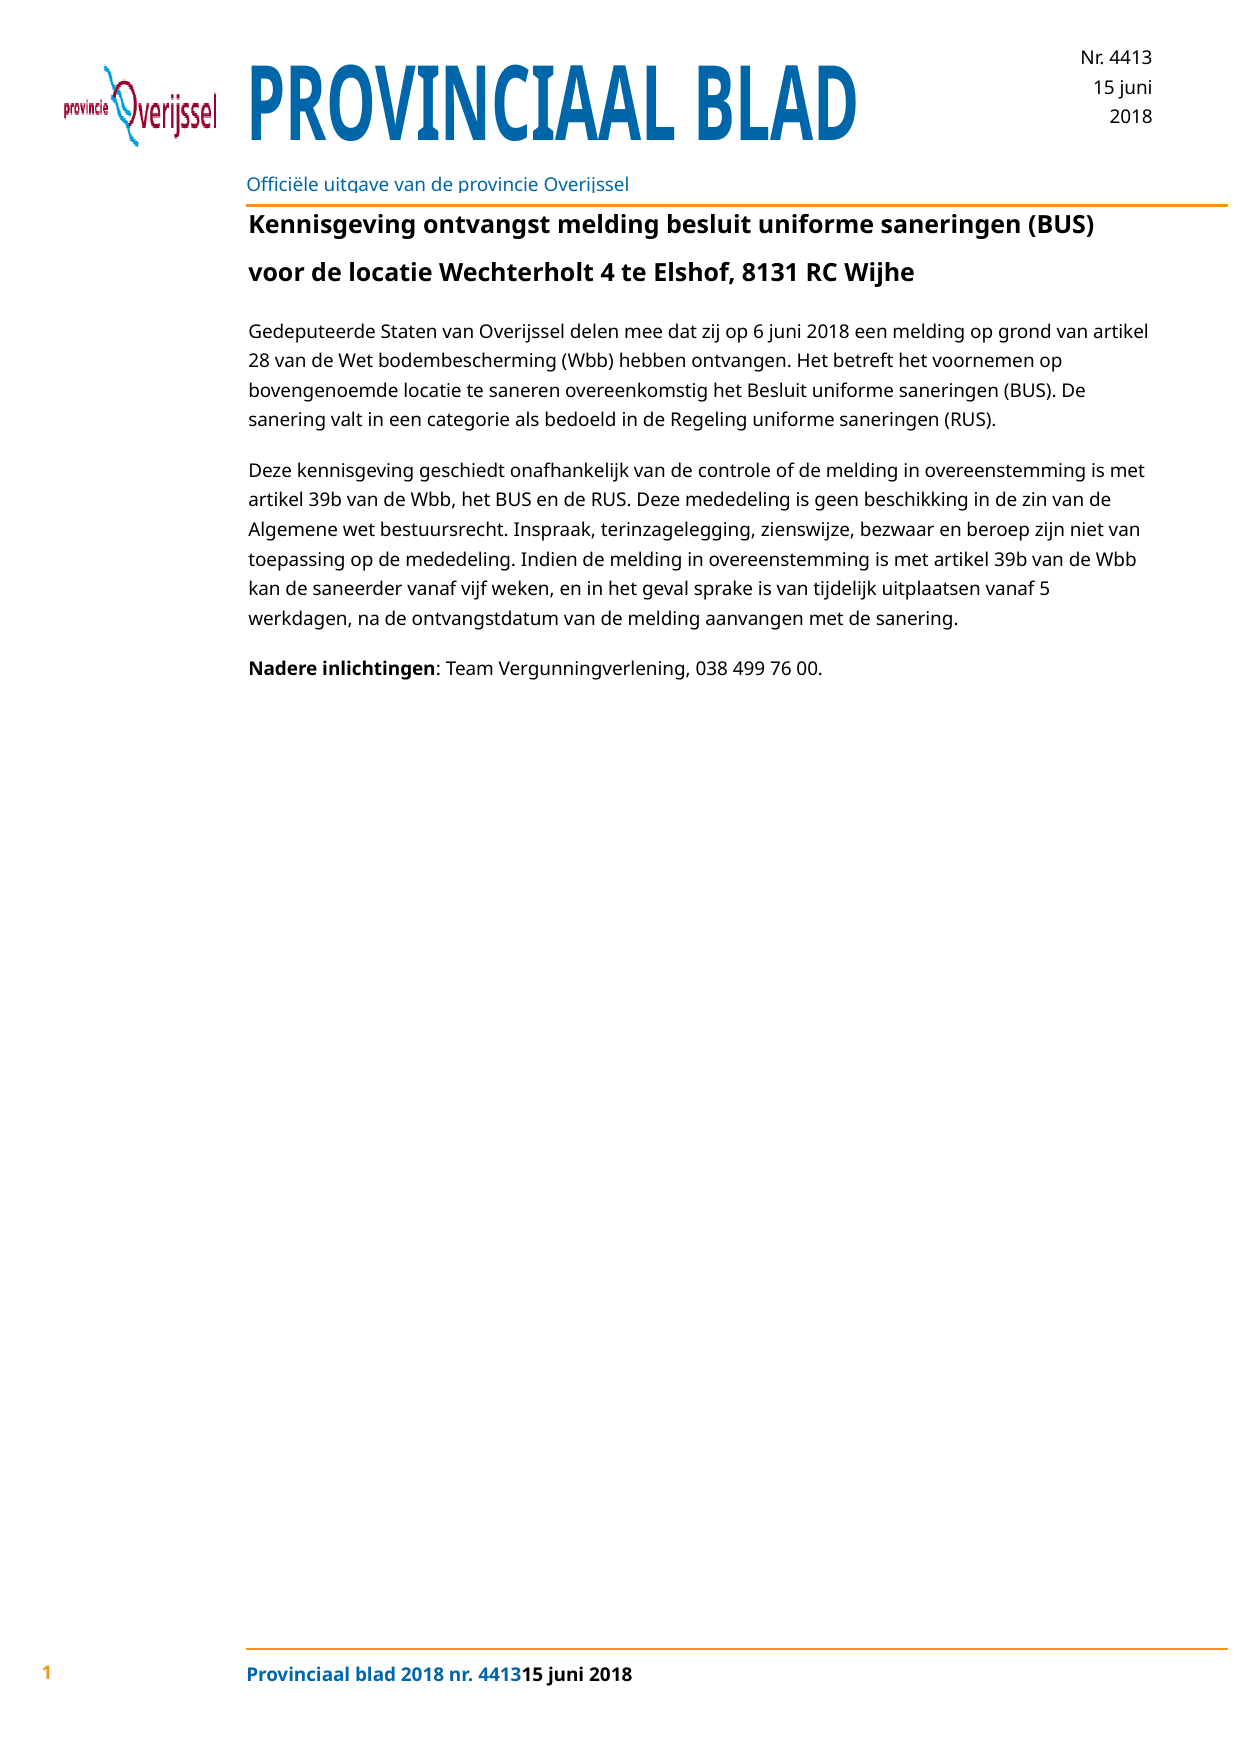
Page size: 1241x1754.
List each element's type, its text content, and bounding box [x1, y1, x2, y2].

text Nadere inlichtingen: Team Vergunningverlening, 038 499 76 00. [248, 655, 1152, 681]
text Deze kennisgeving geschiedt onafhankelijk van de controle of de melding in overeenstemming is met artikel 39b van de Wbb, het BUS en de RUS. Deze mededeling is geen beschikking in de zin van de Algemene wet bestuursrecht. Inspraak, terinzagelegging, zienswijze, bezwaar en beroep zijn niet van toepassing op de mededeling. Indien de melding in overeenstemming is met artikel 39b van de Wbb kan de saneerder vanaf vijf weken, en in het geval sprake is van tijdelijk uitplaatsen vanaf 5 werkdagen, na de ontvangstdatum van de melding aanvangen met de sanering. [248, 457, 1152, 631]
picture [41, 47, 231, 172]
text Gedeputeerde Staten van Overijssel delen mee dat zij op 6 juni 2018 een melding op grond van artikel 28 van de Wet bodembescherming (Wbb) hebben ontvangen. Het betreft het voornemen op bovengenoemde locatie te saneren overeenkomstig het Besluit uniforme saneringen (BUS). De sanering valt in een categorie als bedoeld in de Regeling uniforme saneringen (RUS). [248, 318, 1152, 432]
text Kennisgeving ontvangst melding besluit uniforme saneringen (BUS) voor de locatie Wechterholt 4 te Elshof, 8131 RC Wijhe [248, 207, 1152, 288]
